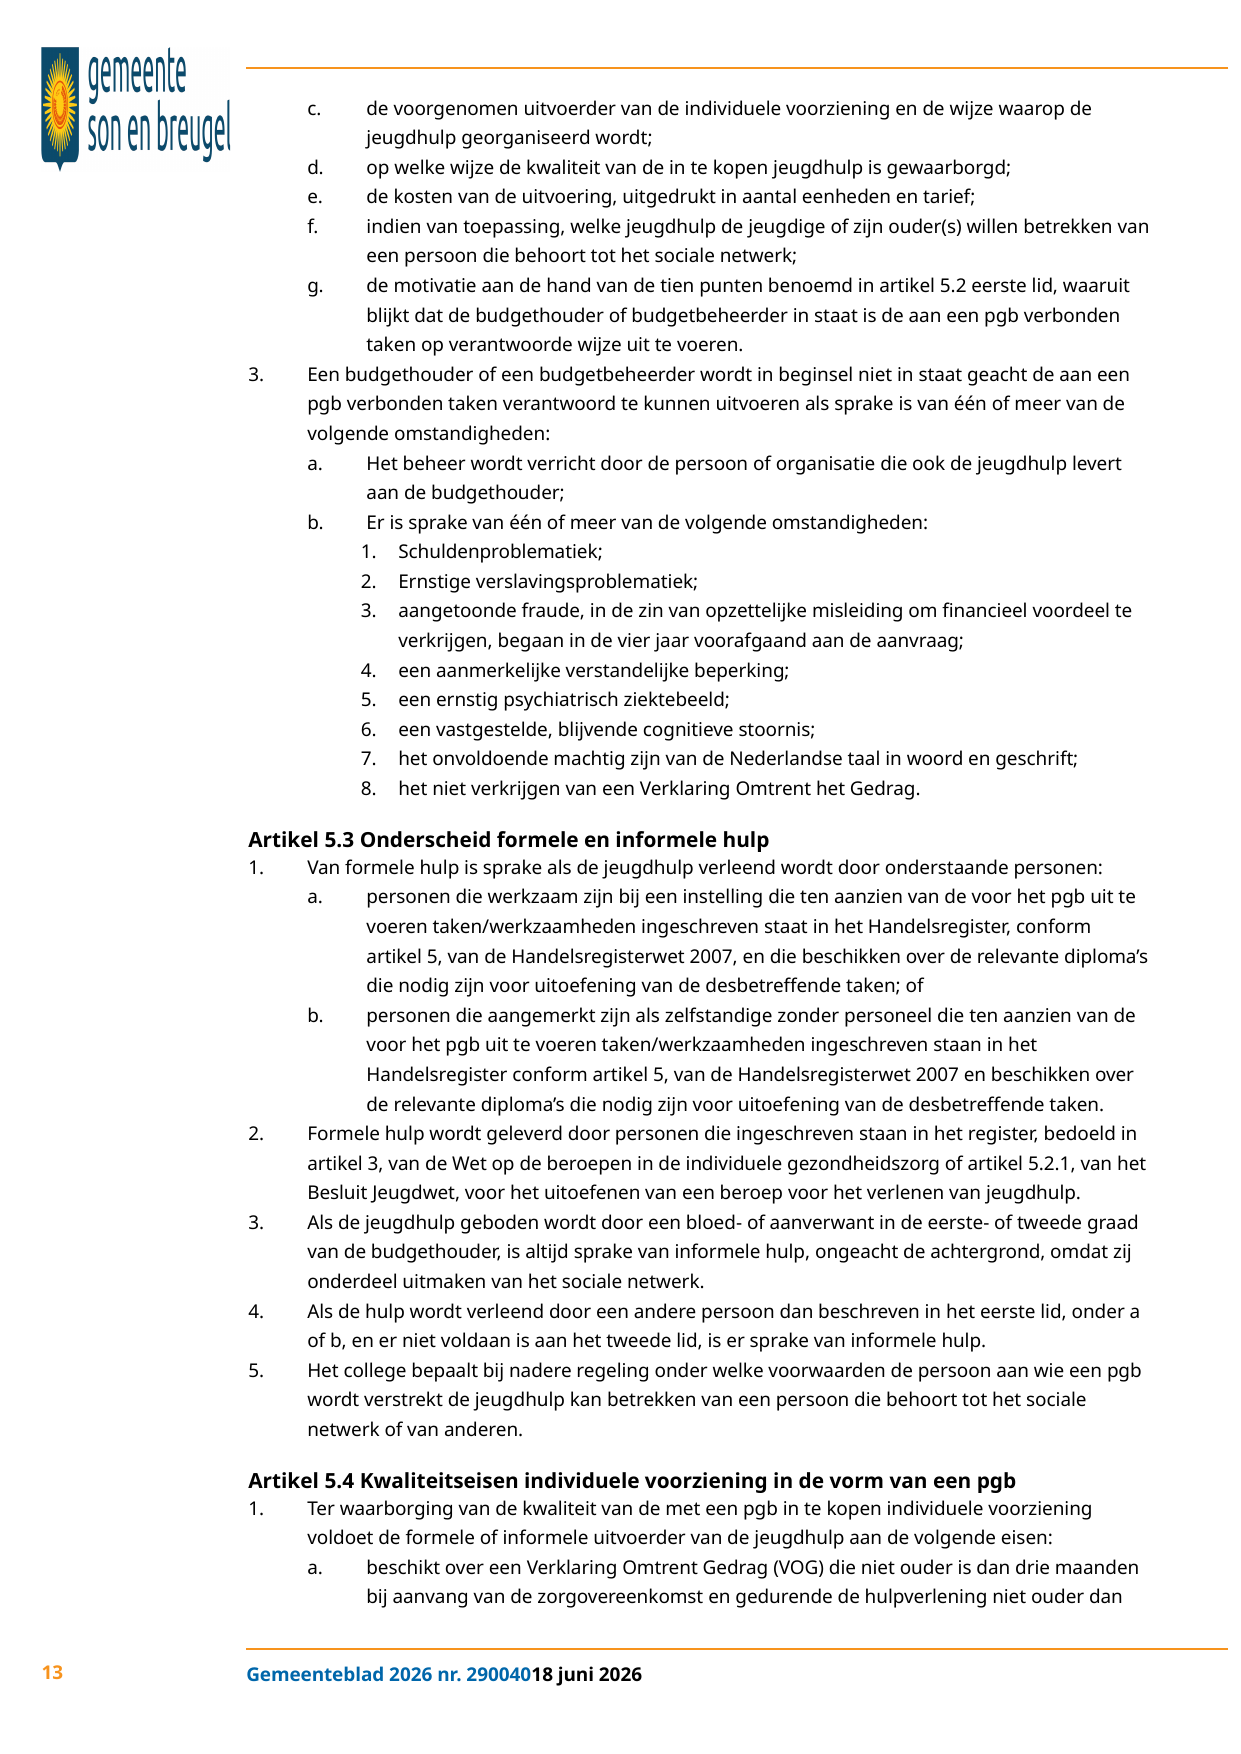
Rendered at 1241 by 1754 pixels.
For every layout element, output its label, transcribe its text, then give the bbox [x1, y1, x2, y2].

list het onvoldoende machtig zijn van de Nederlandse taal in woord en geschrift; [361, 746, 1152, 771]
list de motivatie aan de hand van de tien punten benoemd in artikel 5.2 eerste lid, waaruit blijkt dat de budgethouder of budgetbeheerder in staat is de aan een pgb verbonden taken op verantwoorde wijze uit te voeren. [307, 272, 1152, 357]
list Een budgethouder of een budgetbeheerder wordt in beginsel niet in staat geacht de aan een pgb verbonden taken verantwoord te kunnen uitvoeren als sprake is van één of meer van de volgende omstandigheden: [248, 361, 1152, 446]
list Ter waarborging van de kwaliteit van de met een pgb in te kopen individuele voorziening voldoet de formele of informele uitvoerder van de jeugdhulp aan de volgende eisen: [248, 1495, 1152, 1550]
text Artikel 5.3 Onderscheid formele en informele hulp [248, 826, 1152, 854]
picture [41, 47, 231, 172]
list Het college bepaalt bij nadere regeling onder welke voorwaarden de persoon aan wie een pgb wordt verstrekt de jeugdhulp kan betrekken van een persoon die behoort tot het sociale netwerk of van anderen. [248, 1357, 1152, 1442]
list Ernstige verslavingsproblematiek; [361, 568, 1152, 594]
list Formele hulp wordt geleverd door personen die ingeschreven staan in het register, bedoeld in artikel 3, van de Wet op de beroepen in de individuele gezondheidszorg of artikel 5.2.1, van het Besluit Jeugdwet, voor het uitoefenen van een beroep voor het verlenen van jeugdhulp. [248, 1120, 1152, 1205]
list op welke wijze de kwaliteit van de in te kopen jeugdhulp is gewaarborgd; [307, 154, 1152, 180]
list personen die werkzaam zijn bij een instelling die ten aanzien van de voor het pgb uit te voeren taken/werkzaamheden ingeschreven staat in het Handelsregister, conform artikel 5, van de Handelsregisterwet 2007, en die beschikken over de relevante diploma’s die nodig zijn voor uitoefening van de desbetreffende taken; of [307, 884, 1152, 998]
list Er is sprake van één of meer van de volgende omstandigheden: [307, 509, 1152, 535]
list personen die aangemerkt zijn als zelfstandige zonder personeel die ten aanzien van de voor het pgb uit te voeren taken/werkzaamheden ingeschreven staan in het Handelsregister conform artikel 5, van de Handelsregisterwet 2007 en beschikken over de relevante diploma’s die nodig zijn voor uitoefening van de desbetreffende taken. [307, 1002, 1152, 1116]
text Artikel 5.4 Kwaliteitseisen individuele voorziening in de vorm van een pgb [248, 1467, 1152, 1495]
list aangetoonde fraude, in de zin van opzettelijke misleiding om financieel voordeel te verkrijgen, begaan in de vier jaar voorafgaand aan de aanvraag; [361, 598, 1152, 653]
list het niet verkrijgen van een Verklaring Omtrent het Gedrag. [361, 775, 1152, 801]
list een ernstig psychiatrisch ziektebeeld; [361, 686, 1152, 712]
list Schuldenproblematiek; [361, 538, 1152, 564]
list een vastgestelde, blijvende cognitieve stoornis; [361, 716, 1152, 742]
list Als de jeugdhulp geboden wordt door een bloed- of aanverwant in de eerste- of tweede graad van de budgethouder, is altijd sprake van informele hulp, ongeacht de achtergrond, omdat zij onderdeel uitmaken van het sociale netwerk. [248, 1209, 1152, 1294]
list Van formele hulp is sprake als de jeugdhulp verleend wordt door onderstaande personen: [248, 854, 1152, 880]
list beschikt over een Verklaring Omtrent Gedrag (VOG) die niet ouder is dan drie maanden bij aanvang van de zorgovereenkomst en gedurende de hulpverlening niet ouder dan [307, 1554, 1152, 1609]
list indien van toepassing, welke jeugdhulp de jeugdige of zijn ouder(s) willen betrekken van een persoon die behoort tot het sociale netwerk; [307, 213, 1152, 268]
list een aanmerkelijke verstandelijke beperking; [361, 657, 1152, 683]
list Als de hulp wordt verleend door een andere persoon dan beschreven in het eerste lid, onder a of b, en er niet voldaan is aan het tweede lid, is er sprake van informele hulp. [248, 1298, 1152, 1353]
list Het beheer wordt verricht door de persoon of organisatie die ook de jeugdhulp levert aan de budgethouder; [307, 450, 1152, 505]
list de voorgenomen uitvoerder van de individuele voorziening en de wijze waarop de jeugdhulp georganiseerd wordt; [307, 95, 1152, 150]
list de kosten van de uitvoering, uitgedrukt in aantal eenheden en tarief; [307, 183, 1152, 209]
